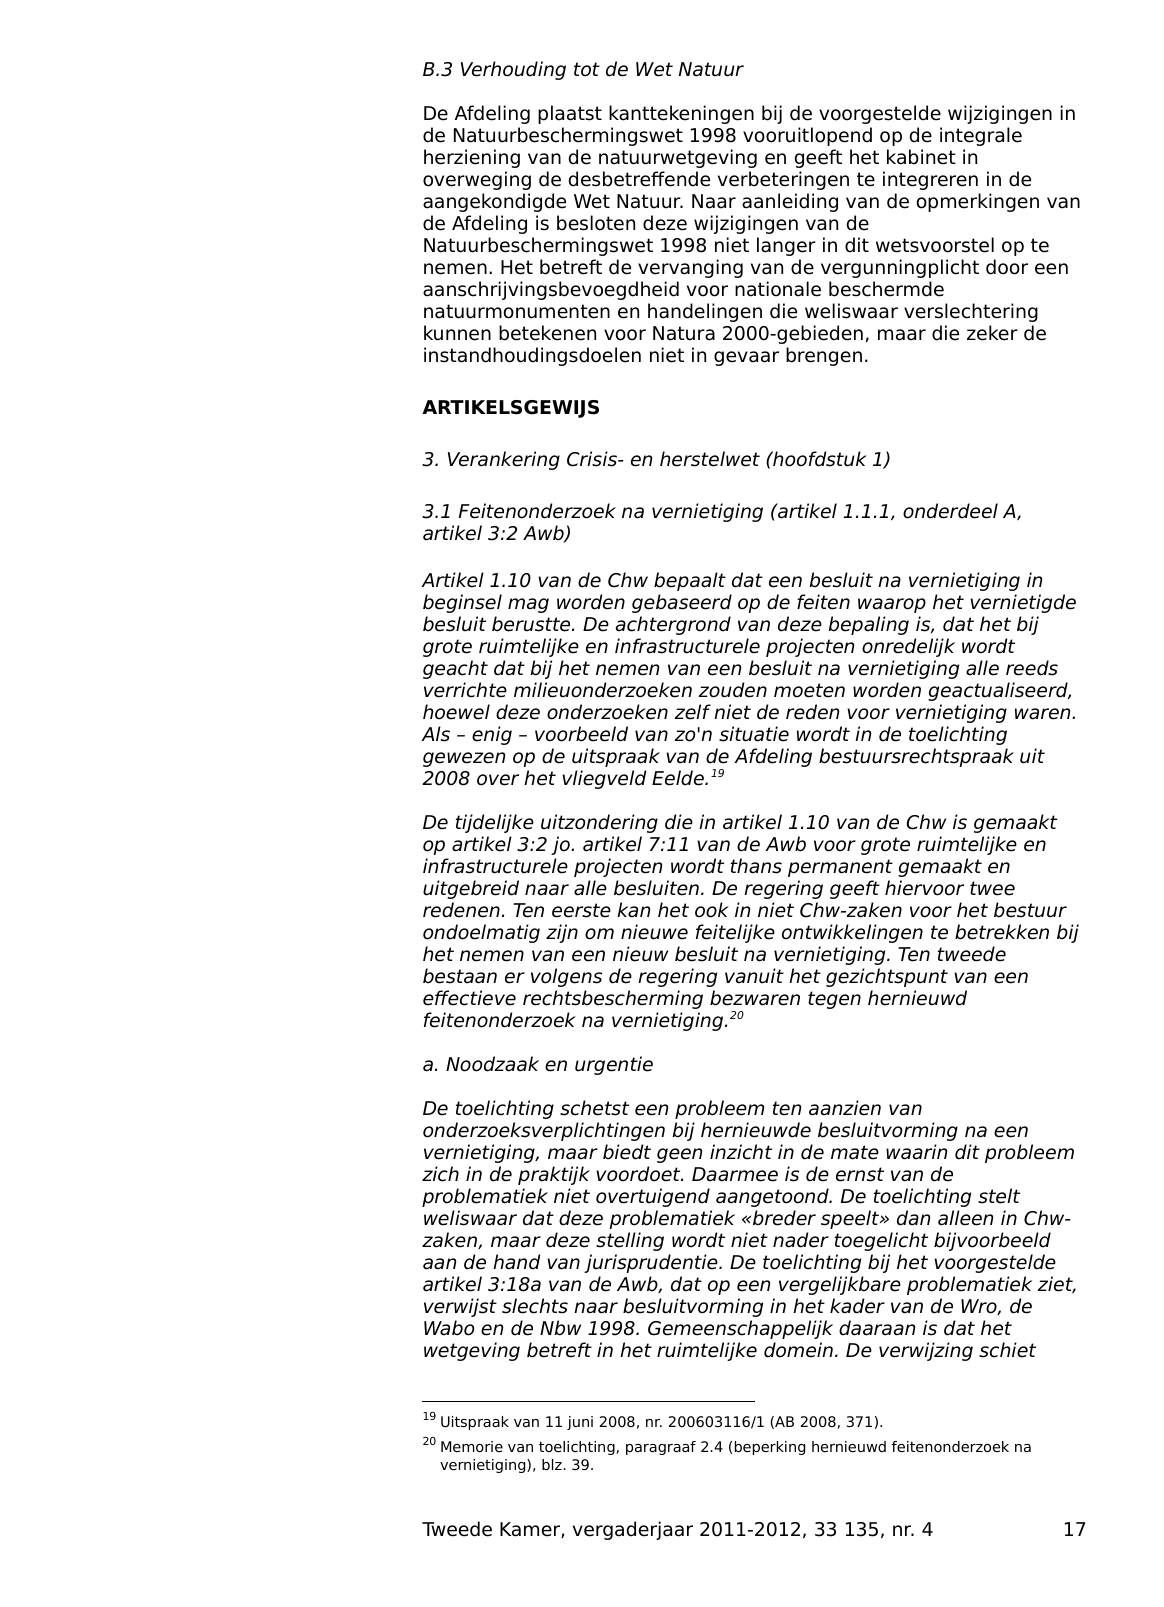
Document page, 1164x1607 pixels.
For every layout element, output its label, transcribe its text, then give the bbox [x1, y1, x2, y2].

text De Afdeling plaatst kanttekeningen bij de voorgestelde wijzigingen in de Natuurbeschermingswet 1998 vooruitlopend op de integrale herziening van de natuurwetgeving en geeft het kabinet in overweging de desbetreffende verbeteringen te integreren in de aangekondigde Wet Natuur. Naar aanleiding van de opmerkingen van de Afdeling is besloten deze wijzigingen van de Natuurbeschermingswet 1998 niet langer in dit wetsvoorstel op te nemen. Het betreft de vervanging van de vergunningplicht door een aanschrijvingsbevoegdheid voor nationale beschermde natuurmonumenten en handelingen die weliswaar verslechtering kunnen betekenen voor Natura 2000-gebieden, maar die zeker de instandhoudingsdoelen niet in gevaar brengen. [422, 103, 1087, 367]
text Artikel 1.10 van de Chw bepaalt dat een besluit na vernietiging in beginsel mag worden gebaseerd op de feiten waarop het vernietigde besluit berustte. De achtergrond van deze bepaling is, dat het bij grote ruimtelijke en infrastructurele projecten onredelijk wordt geacht dat bij het nemen van een besluit na vernietiging alle reeds verrichte milieuonderzoeken zouden moeten worden geactualiseerd, hoewel deze onderzoeken zelf niet de reden voor vernietiging waren. Als – enig – voorbeeld van zo'n situatie wordt in de toelichting gewezen op de uitspraak van de Afdeling bestuursrechtspraak uit 2008 over het vliegveld Eelde. [422, 570, 1087, 790]
text Memorie van toelichting, paragraaf 2.4 (beperking hernieuwd feitenonderzoek na vernietiging), blz. 39. [422, 1435, 1087, 1474]
text De toelichting schetst een probleem ten aanzien van onderzoeksverplichtingen bij hernieuwde besluitvorming na een vernietiging, maar biedt geen inzicht in de mate waarin dit probleem zich in de praktijk voordoet. Daarmee is de ernst van de problematiek niet overtuigend aangetoond. De toelichting stelt weliswaar dat deze problematiek «breder speelt» dan alleen in Chw-zaken, maar deze stelling wordt niet nader toegelicht bijvoorbeeld aan de hand van jurisprudentie. De toelichting bij het voorgestelde artikel 3:18a van de Awb, dat op een vergelijkbare problematiek ziet, verwijst slechts naar besluitvorming in het kader van de Wro, de Wabo en de Nbw 1998. Gemeenschappelijk daaraan is dat het wetgeving betreft in het ruimtelijke domein. De verwijzing schiet [422, 1098, 1087, 1362]
subtitle 3. Verankering Crisis- en herstelwet (hoofdstuk 1) [422, 449, 1087, 471]
text Uitspraak van 11 juni 2008, nr. 200603116/1 (AB 2008, 371). [422, 1410, 1087, 1432]
subtitle ARTIKELSGEWIJS [422, 397, 1087, 419]
subtitle a. Noodzaak en urgentie [422, 1054, 1087, 1076]
subtitle B.3 Verhouding tot de Wet Natuur [422, 59, 1087, 81]
subtitle 3.1 Feitenonderzoek na vernietiging (artikel 1.1.1, onderdeel A, artikel 3:2 Awb) [422, 501, 1087, 545]
text De tijdelijke uitzondering die in artikel 1.10 van de Chw is gemaakt op artikel 3:2 jo. artikel 7:11 van de Awb voor grote ruimtelijke en infrastructurele projecten wordt thans permanent gemaakt en uitgebreid naar alle besluiten. De regering geeft hiervoor twee redenen. Ten eerste kan het ook in niet Chw-zaken voor het bestuur ondoelmatig zijn om nieuwe feitelijke ontwikkelingen te betrekken bij het nemen van een nieuw besluit na vernietiging. Ten tweede bestaan er volgens de regering vanuit het gezichtspunt van een effectieve rechtsbescherming bezwaren tegen hernieuwd feitenonderzoek na vernietiging. [422, 812, 1087, 1032]
